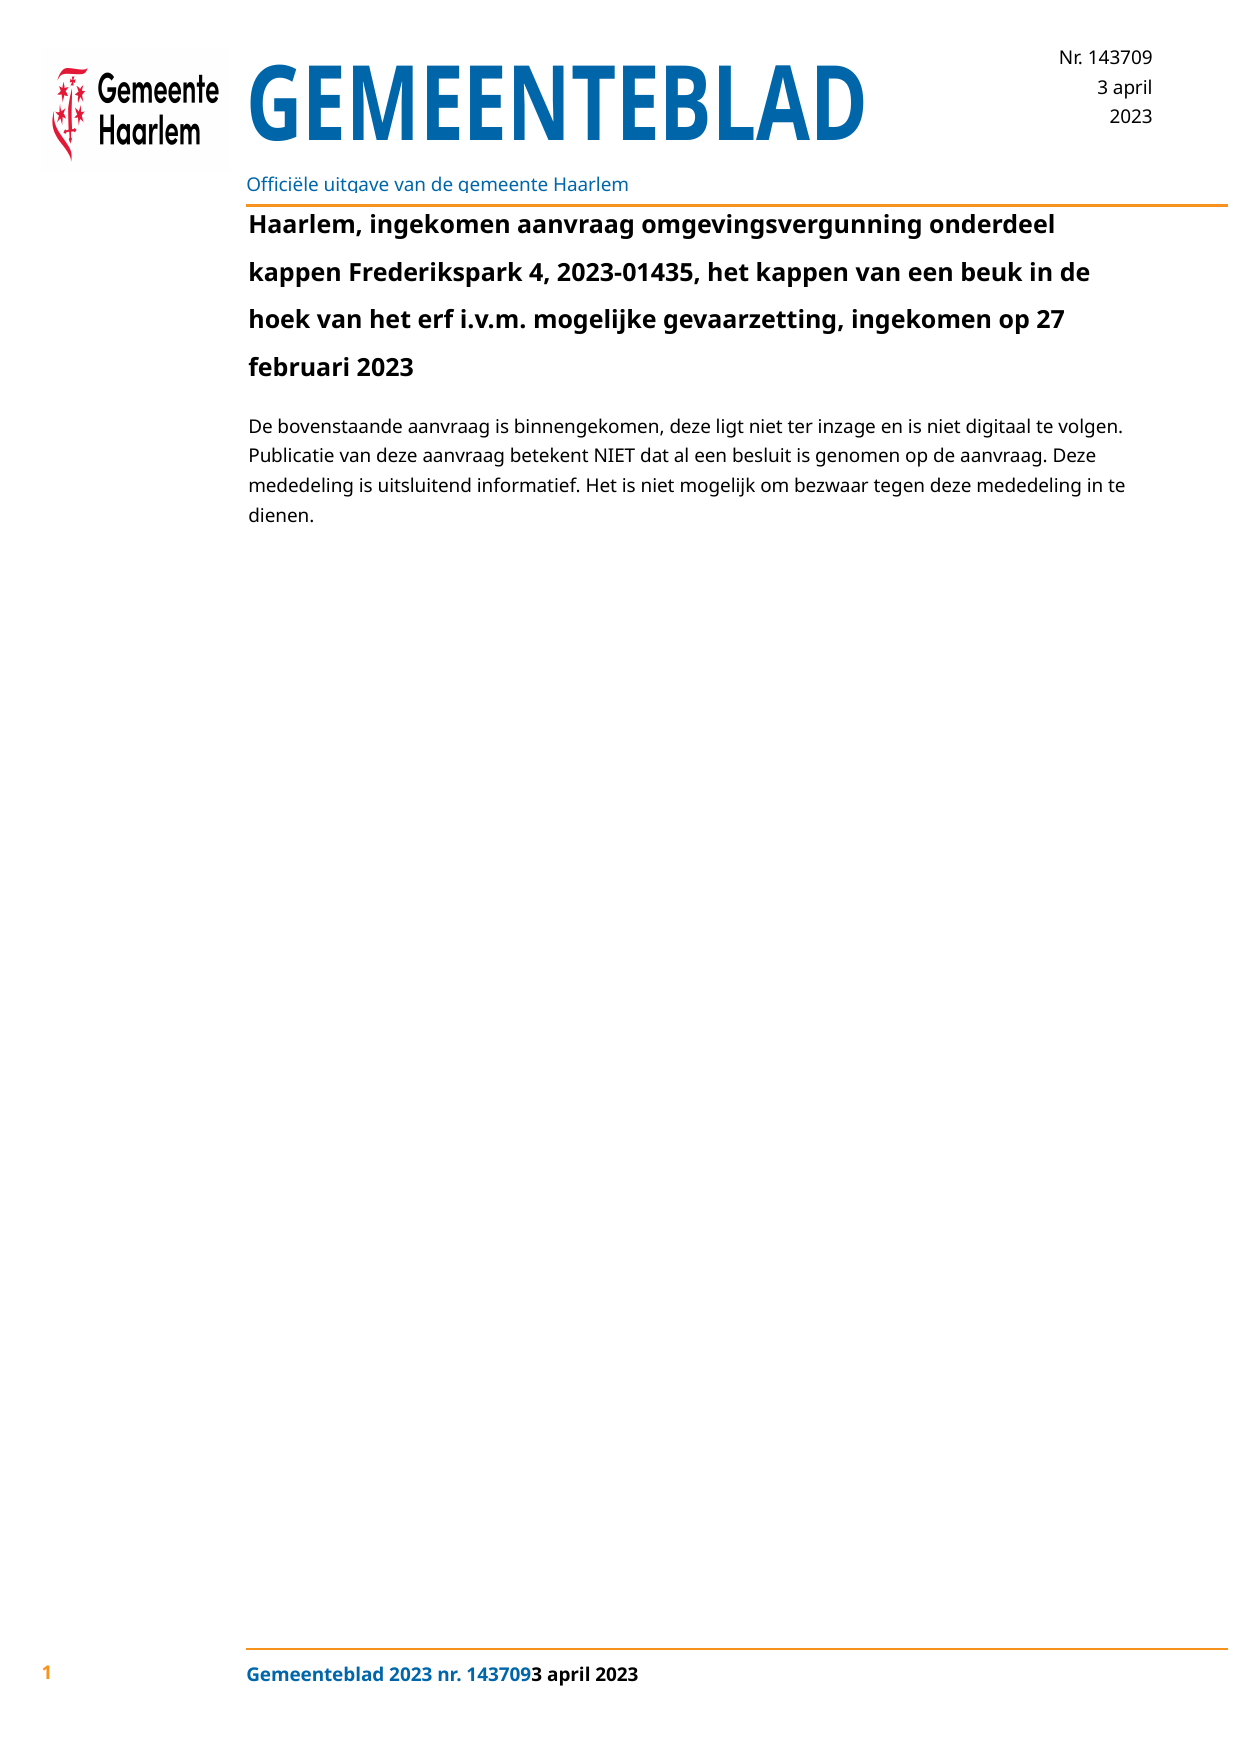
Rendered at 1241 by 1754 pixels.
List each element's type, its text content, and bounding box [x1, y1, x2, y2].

picture [41, 47, 231, 172]
text Haarlem, ingekomen aanvraag omgevingsvergunning onderdeel kappen Frederikspark 4, 2023-01435, het kappen van een beuk in de hoek van het erf i.v.m. mogelijke gevaarzetting, ingekomen op 27 februari 2023 [248, 207, 1152, 384]
text De bovenstaande aanvraag is binnengekomen, deze ligt niet ter inzage en is niet digitaal te volgen. Publicatie van deze aanvraag betekent NIET dat al een besluit is genomen op de aanvraag. Deze mededeling is uitsluitend informatief. Het is niet mogelijk om bezwaar tegen deze mededeling in te dienen. [248, 413, 1152, 528]
